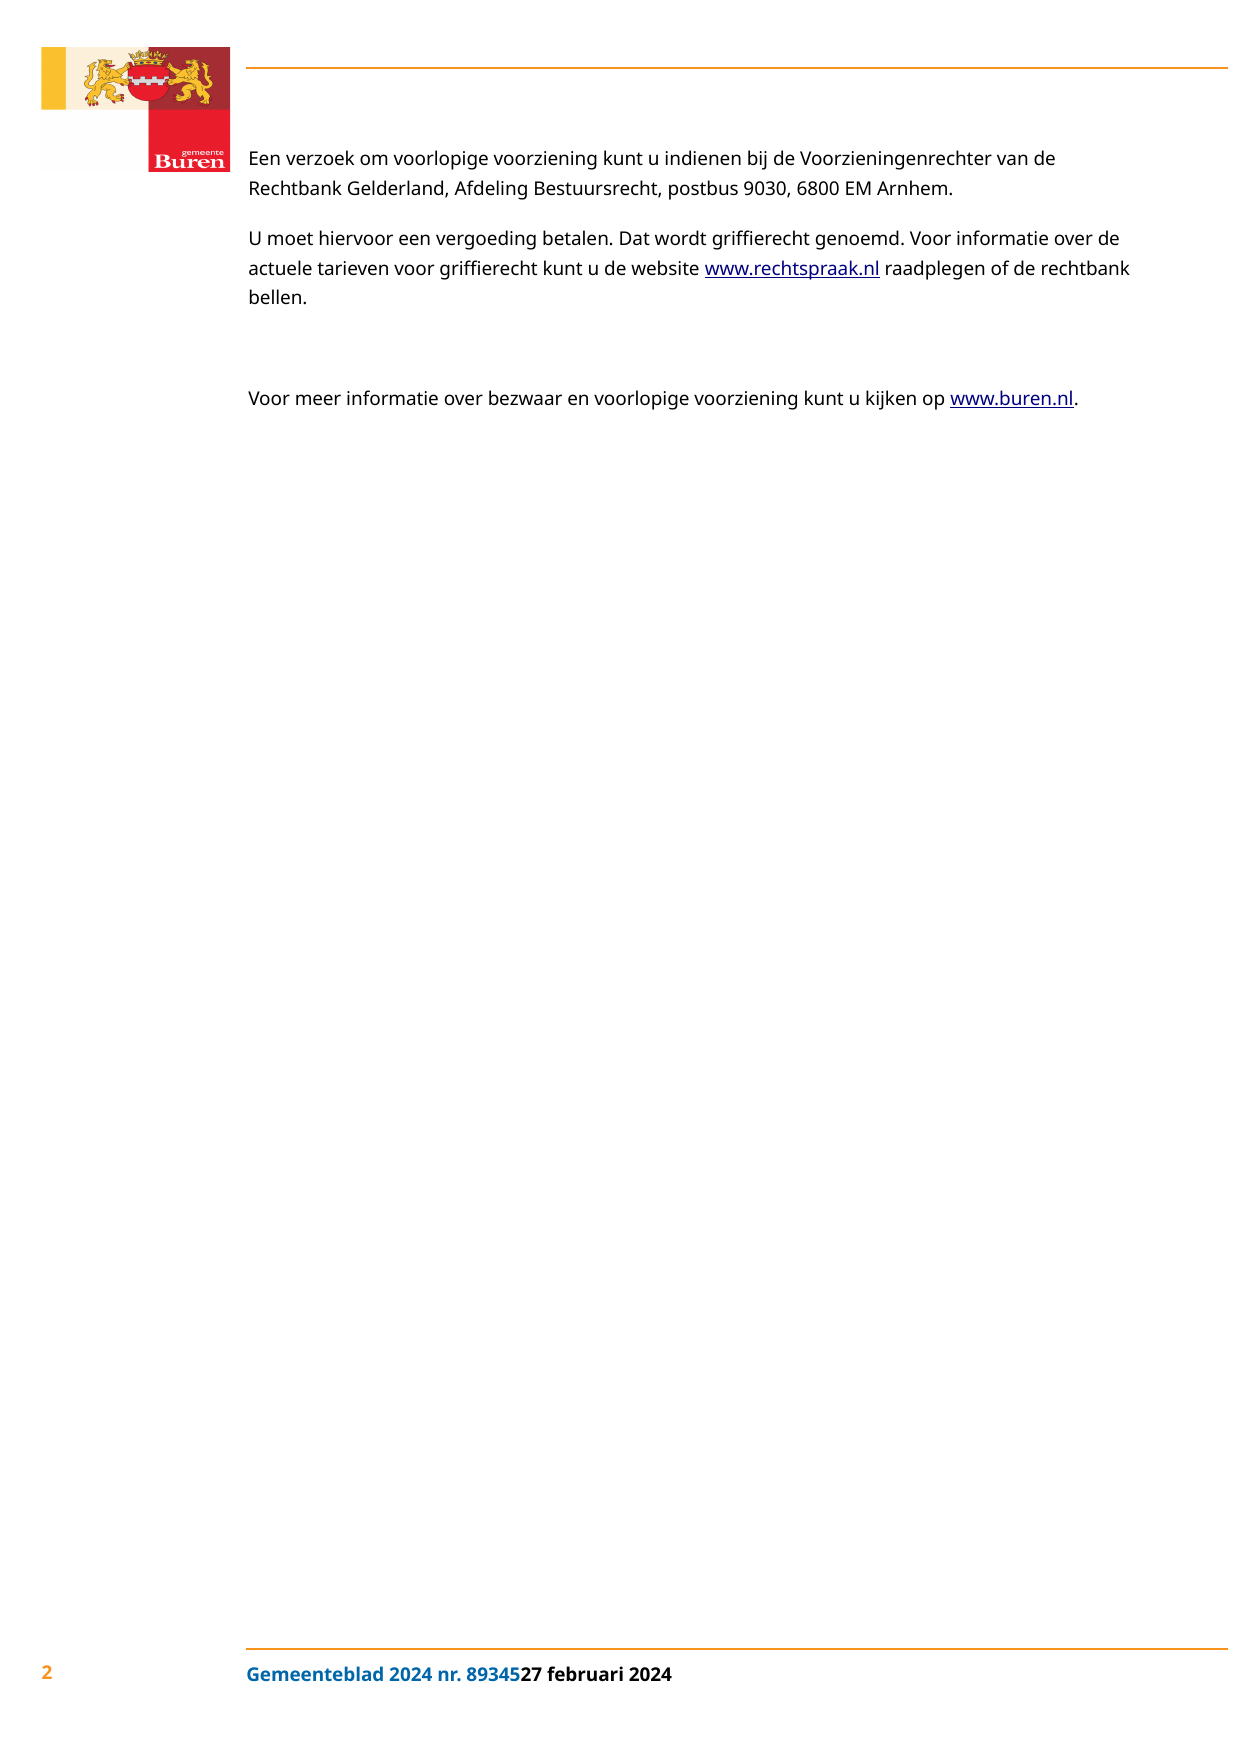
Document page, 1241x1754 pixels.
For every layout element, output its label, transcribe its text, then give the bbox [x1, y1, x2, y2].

text Voor meer informatie over bezwaar en voorlopige voorziening kunt u kijken op www.buren.nl. [248, 385, 1152, 411]
text Een verzoek om voorlopige voorziening kunt u indienen bij de Voorzieningenrechter van de Rechtbank Gelderland, Afdeling Bestuursrecht, postbus 9030, 6800 EM Arnhem. [248, 145, 1152, 201]
picture [41, 47, 231, 172]
text U moet hiervoor een vergoeding betalen. Dat wordt griffierecht genoemd. Voor informatie over de actuele tarieven voor griffierecht kunt u de website www.rechtspraak.nl raadplegen of de rechtbank bellen. [248, 225, 1152, 310]
